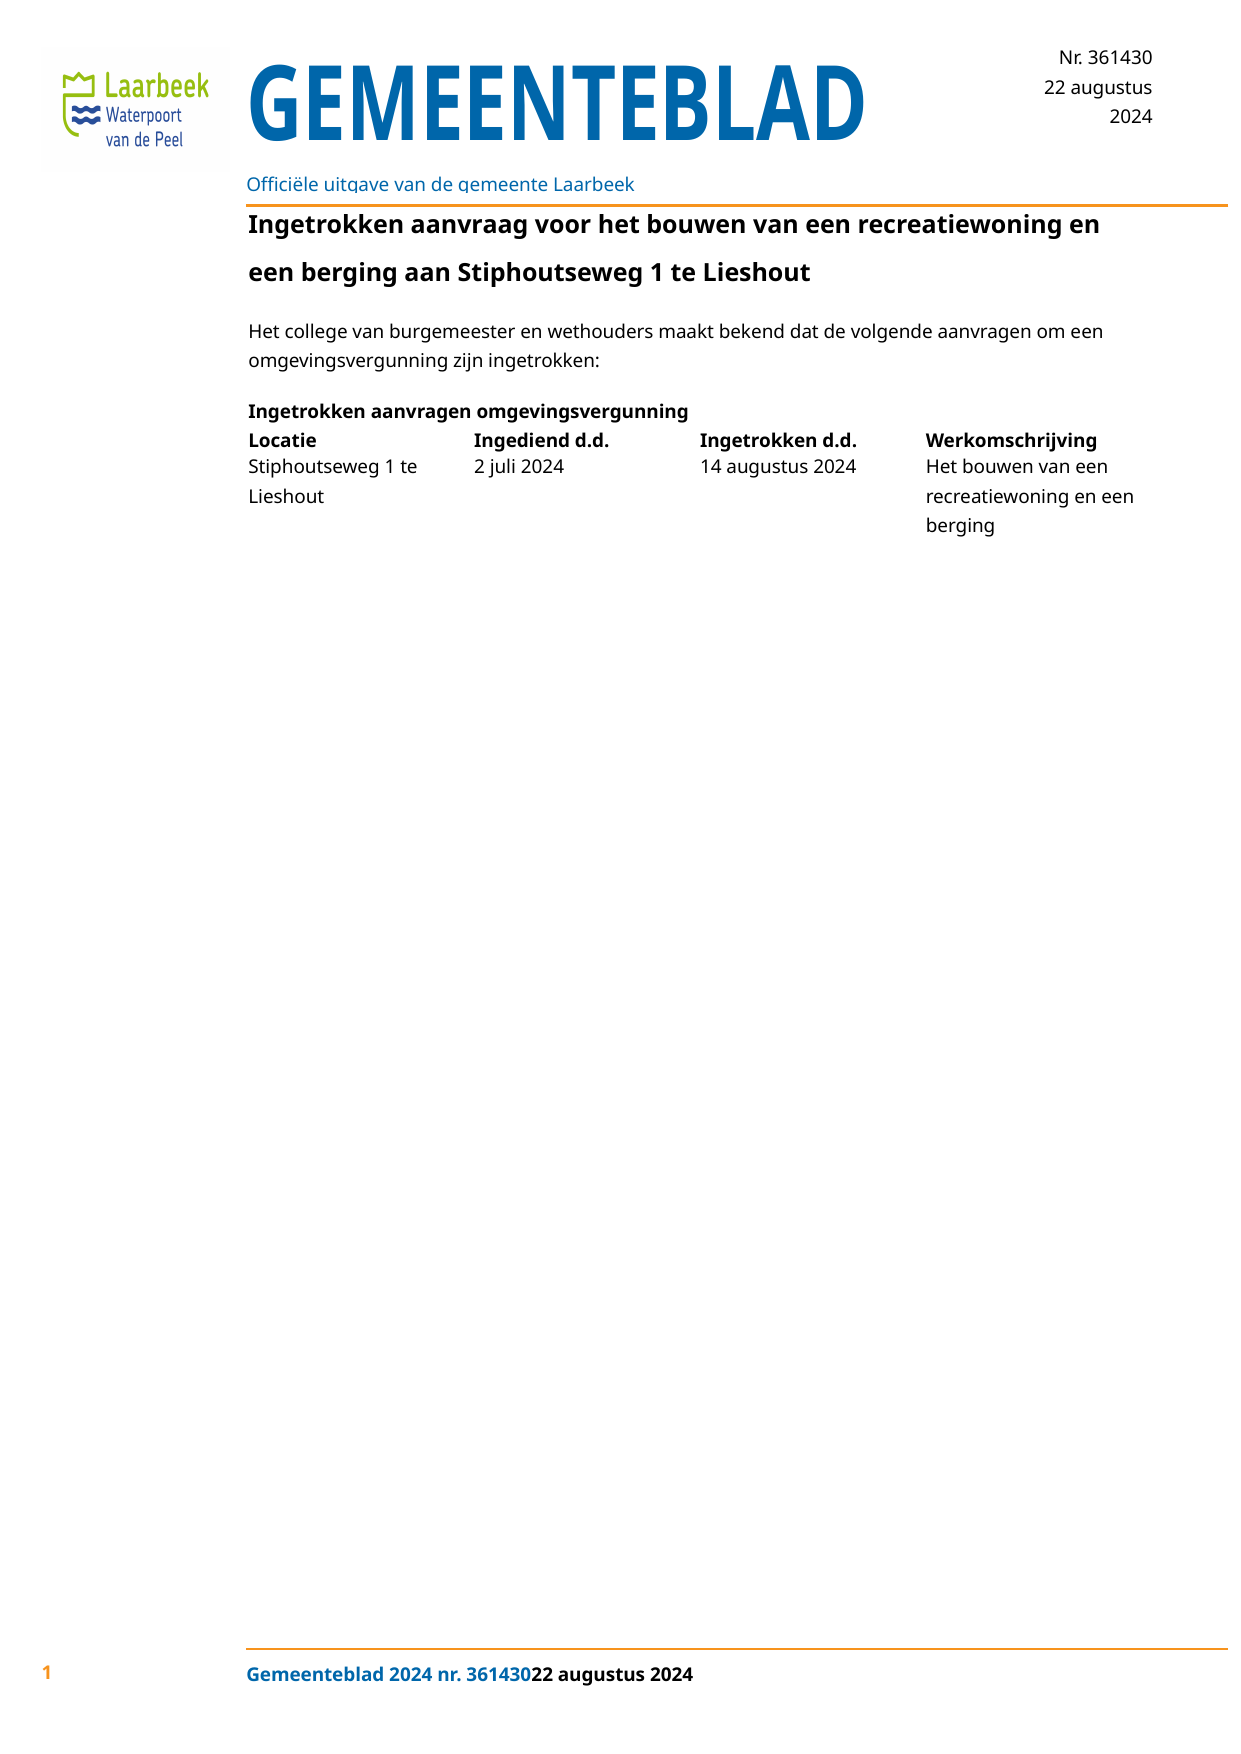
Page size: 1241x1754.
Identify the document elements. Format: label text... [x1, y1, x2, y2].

table_cell Het bouwen van een recreatiewoning en een berging [926, 453, 1152, 538]
table_cell 2 juli 2024 [474, 453, 700, 538]
table_cell 14 augustus 2024 [700, 453, 926, 538]
table_header Ingediend d.d. [474, 428, 700, 453]
table_header Werkomschrijving [926, 428, 1152, 453]
text Het college van burgemeester en wethouders maakt bekend dat de volgende aanvragen om een omgevingsvergunning zijn ingetrokken: [248, 318, 1152, 373]
table_header Ingetrokken d.d. [700, 428, 926, 453]
picture [41, 47, 231, 172]
text Ingetrokken aanvragen omgevingsvergunning [248, 398, 1152, 424]
text Ingetrokken aanvraag voor het bouwen van een recreatiewoning en een berging aan Stiphoutseweg 1 te Lieshout [248, 207, 1152, 288]
table_header Locatie [248, 428, 474, 453]
table_cell Stiphoutseweg 1 te Lieshout [248, 453, 474, 538]
